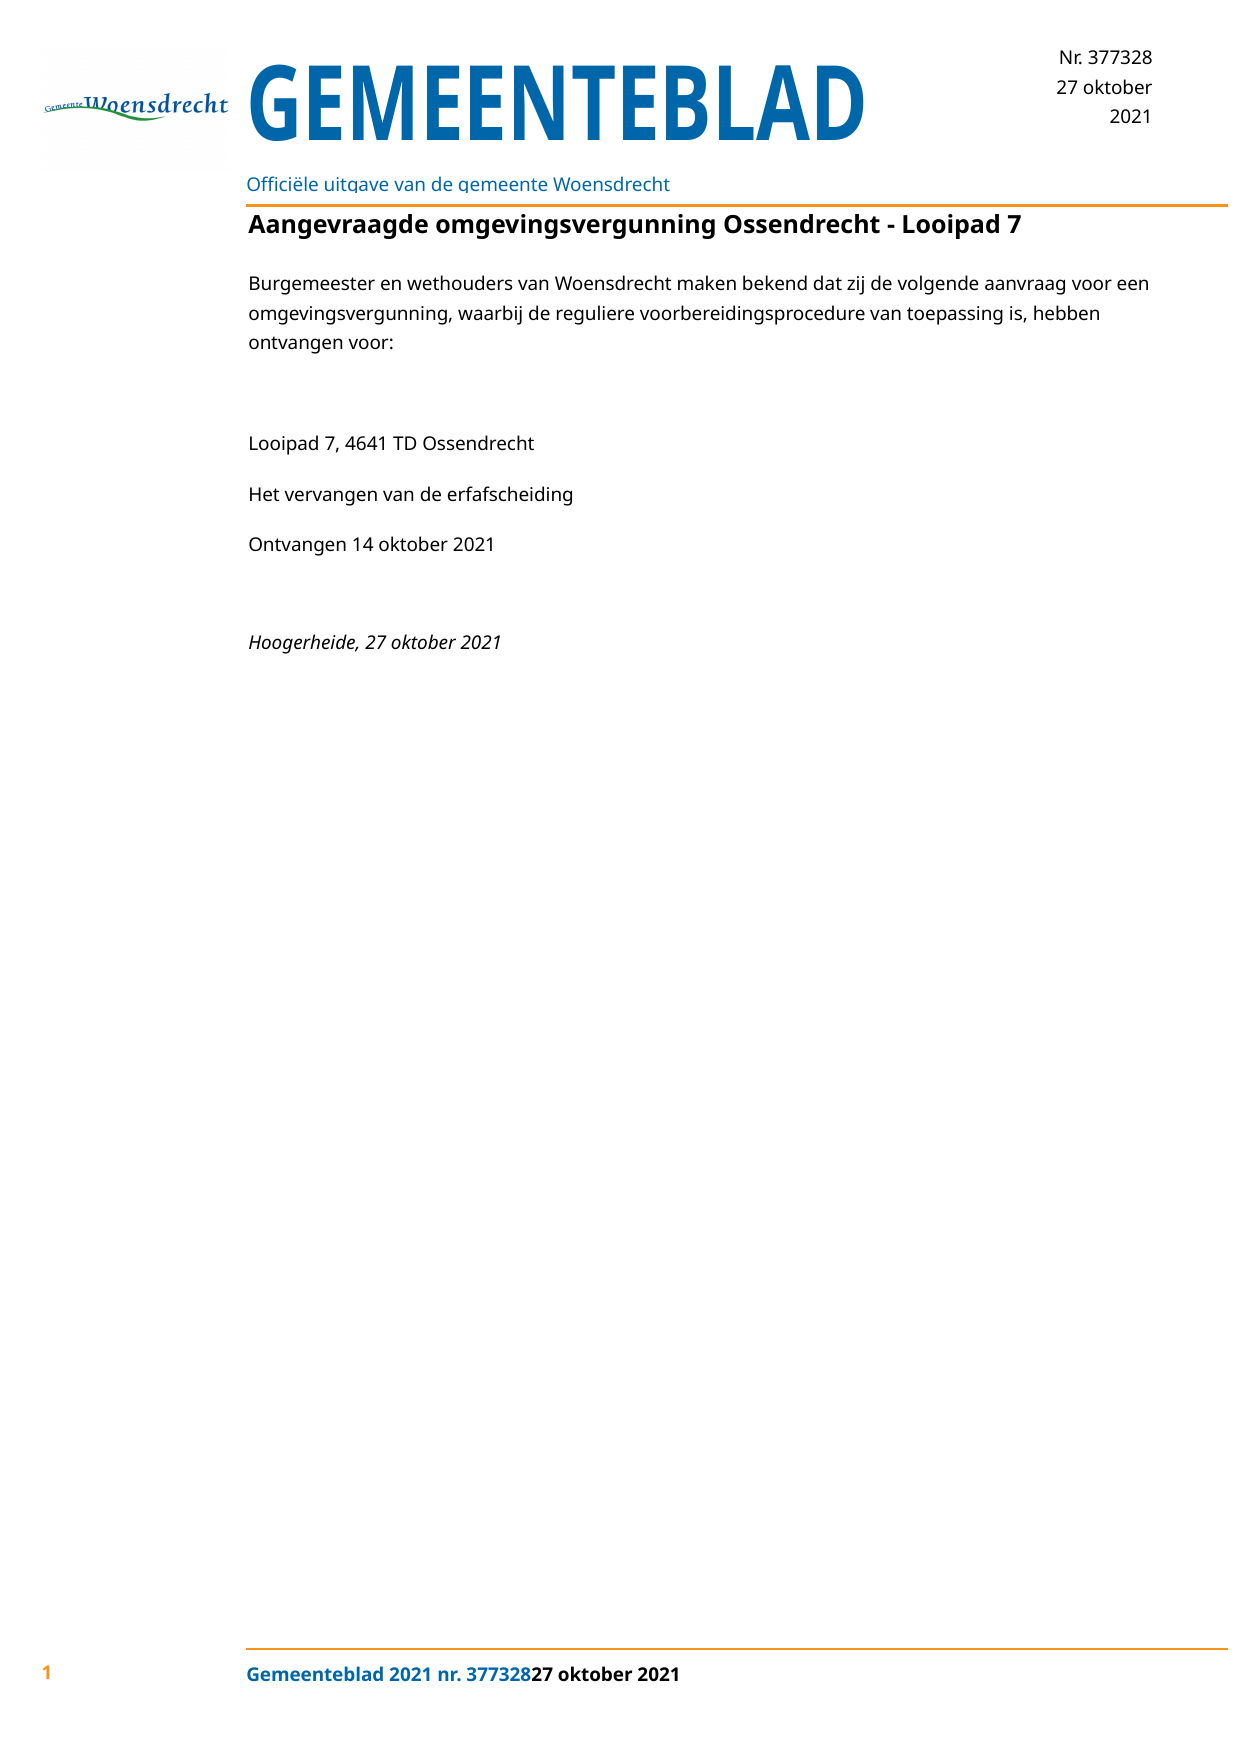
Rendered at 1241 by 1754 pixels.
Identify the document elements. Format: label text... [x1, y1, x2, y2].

text Aangevraagde omgevingsvergunning Ossendrecht - Looipad 7 [248, 207, 1152, 241]
text Burgemeester en wethouders van Woensdrecht maken bekend dat zij de volgende aanvraag voor een omgevingsvergunning, waarbij de reguliere voorbereidingsprocedure van toepassing is, hebben ontvangen voor: [248, 270, 1152, 355]
text Het vervangen van de erfafscheiding [248, 481, 1152, 506]
text Hoogerheide, 27 oktober 2021 [248, 629, 1152, 655]
text Ontvangen 14 oktober 2021 [248, 531, 1152, 557]
text Looipad 7, 4641 TD Ossendrecht [248, 430, 1152, 456]
picture [41, 47, 231, 172]
